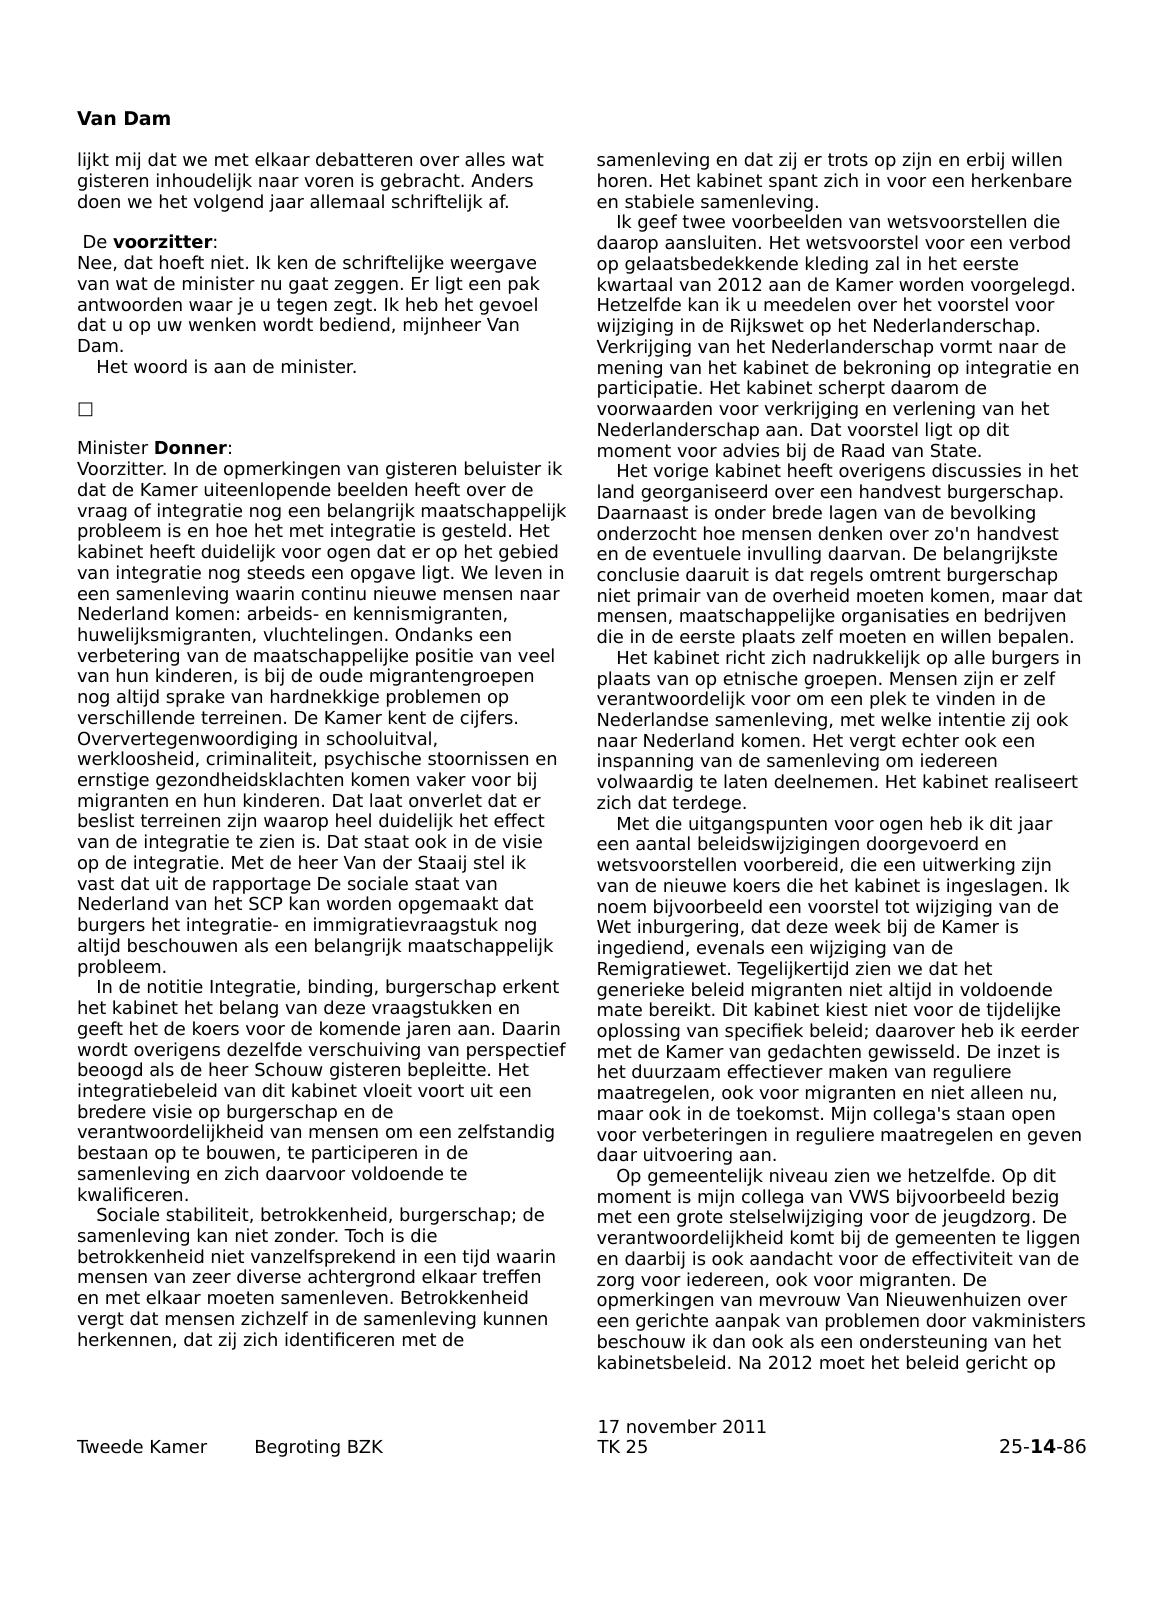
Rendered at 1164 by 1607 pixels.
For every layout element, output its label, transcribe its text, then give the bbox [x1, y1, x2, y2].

text De voorzitter: [77, 232, 567, 253]
text □ [77, 397, 567, 418]
text Ik geef twee voorbeelden van wetsvoorstellen die daarop aansluiten. Het wetsvoorstel voor een verbod op gelaatsbedekkende kleding zal in het eerste kwartaal van 2012 aan de Kamer worden voorgelegd. Hetzelfde kan ik u meedelen over het voorstel voor wijziging in de Rijkswet op het Nederlanderschap. Verkrijging van het Nederlanderschap vormt naar de mening van het kabinet de bekroning op integratie en participatie. Het kabinet scherpt daarom de voorwaarden voor verkrijging en verlening van het Nederlanderschap aan. Dat voorstel ligt op dit moment voor advies bij de Raad van State. [596, 212, 1087, 461]
text Minister Donner: [77, 438, 567, 459]
text Voorzitter. In de opmerkingen van gisteren beluister ik dat de Kamer uiteenlopende beelden heeft over de vraag of integratie nog een belangrijk maatschappelijk probleem is en hoe het met integratie is gesteld. Het kabinet heeft duidelijk voor ogen dat er op het gebied van integratie nog steeds een opgave ligt. We leven in een samenleving waarin continu nieuwe mensen naar Nederland komen: arbeids- en kennismigranten, huwelijksmigranten, vluchtelingen. Ondanks een verbetering van de maatschappelijke positie van veel van hun kinderen, is bij de oude migrantengroepen nog altijd sprake van hardnekkige problemen op verschillende terreinen. De Kamer kent de cijfers. Oververtegenwoordiging in schooluitval, werkloosheid, criminaliteit, psychische stoornissen en ernstige gezondheidsklachten komen vaker voor bij migranten en hun kinderen. Dat laat onverlet dat er beslist terreinen zijn waarop heel duidelijk het effect van de integratie te zien is. Dat staat ook in de visie op de integratie. Met de heer Van der Staaij stel ik vast dat uit de rapportage De sociale staat van Nederland van het SCP kan worden opgemaakt dat burgers het integratie- en immigratievraagstuk nog altijd beschouwen als een belangrijk maatschappelijk probleem. [77, 459, 567, 977]
text lijkt mij dat we met elkaar debatteren over alles wat gisteren inhoudelijk naar voren is gebracht. Anders doen we het volgend jaar allemaal schriftelijk af. [77, 150, 567, 212]
text Op gemeentelijk niveau zien we hetzelfde. Op dit moment is mijn collega van VWS bijvoorbeeld bezig met een grote stelselwijziging voor de jeugdzorg. De verantwoordelijkheid komt bij de gemeenten te liggen en daarbij is ook aandacht voor de effectiviteit van de zorg voor iedereen, ook voor migranten. De opmerkingen van mevrouw Van Nieuwenhuizen over een gerichte aanpak van problemen door vakministers beschouw ik dan ook als een ondersteuning van het kabinetsbeleid. Na 2012 moet het beleid gericht op [596, 1166, 1087, 1373]
text In de notitie Integratie, binding, burgerschap erkent het kabinet het belang van deze vraagstukken en geeft het de koers voor de komende jaren aan. Daarin wordt overigens dezelfde verschuiving van perspectief beoogd als de heer Schouw gisteren bepleitte. Het integratiebeleid van dit kabinet vloeit voort uit een bredere visie op burgerschap en de verantwoordelijkheid van mensen om een zelfstandig bestaan op te bouwen, te participeren in de samenleving en zich daarvoor voldoende te kwalificeren. [77, 977, 567, 1205]
text Nee, dat hoeft niet. Ik ken de schriftelijke weergave van wat de minister nu gaat zeggen. Er ligt een pak antwoorden waar je u tegen zegt. Ik heb het gevoel dat u op uw wenken wordt bediend, mijnheer Van Dam. [77, 253, 567, 357]
text Het woord is aan de minister. [77, 357, 567, 377]
text Met die uitgangspunten voor ogen heb ik dit jaar een aantal beleidswijzigingen doorgevoerd en wetsvoorstellen voorbereid, die een uitwerking zijn van de nieuwe koers die het kabinet is ingeslagen. Ik noem bijvoorbeeld een voorstel tot wijziging van de Wet inburgering, dat deze week bij de Kamer is ingediend, evenals een wijziging van de Remigratiewet. Tegelijkertijd zien we dat het generieke beleid migranten niet altijd in voldoende mate bereikt. Dit kabinet kiest niet voor de tijdelijke oplossing van specifiek beleid; daarover heb ik eerder met de Kamer van gedachten gewisseld. De inzet is het duurzaam effectiever maken van reguliere maatregelen, ook voor migranten en niet alleen nu, maar ook in de toekomst. Mijn collega's staan open voor verbeteringen in reguliere maatregelen en geven daar uitvoering aan. [596, 813, 1087, 1166]
text samenleving en dat zij er trots op zijn en erbij willen horen. Het kabinet spant zich in voor een herkenbare en stabiele samenleving. [596, 150, 1087, 212]
text Het vorige kabinet heeft overigens discussies in het land georganiseerd over een handvest burgerschap. Daarnaast is onder brede lagen van de bevolking onderzocht hoe mensen denken over zo'n handvest en de eventuele invulling daarvan. De belangrijkste conclusie daaruit is dat regels omtrent burgerschap niet primair van de overheid moeten komen, maar dat mensen, maatschappelijke organisaties en bedrijven die in de eerste plaats zelf moeten en willen bepalen. [596, 461, 1087, 648]
text Het kabinet richt zich nadrukkelijk op alle burgers in plaats van op etnische groepen. Mensen zijn er zelf verantwoordelijk voor om een plek te vinden in de Nederlandse samenleving, met welke intentie zij ook naar Nederland komen. Het vergt echter ook een inspanning van de samenleving om iedereen volwaardig te laten deelnemen. Het kabinet realiseert zich dat terdege. [596, 648, 1087, 813]
text Sociale stabiliteit, betrokkenheid, burgerschap; de samenleving kan niet zonder. Toch is die betrokkenheid niet vanzelfsprekend in een tijd waarin mensen van zeer diverse achtergrond elkaar treffen en met elkaar moeten samenleven. Betrokkenheid vergt dat mensen zichzelf in de samenleving kunnen herkennen, dat zij zich identificeren met de [77, 1205, 567, 1350]
